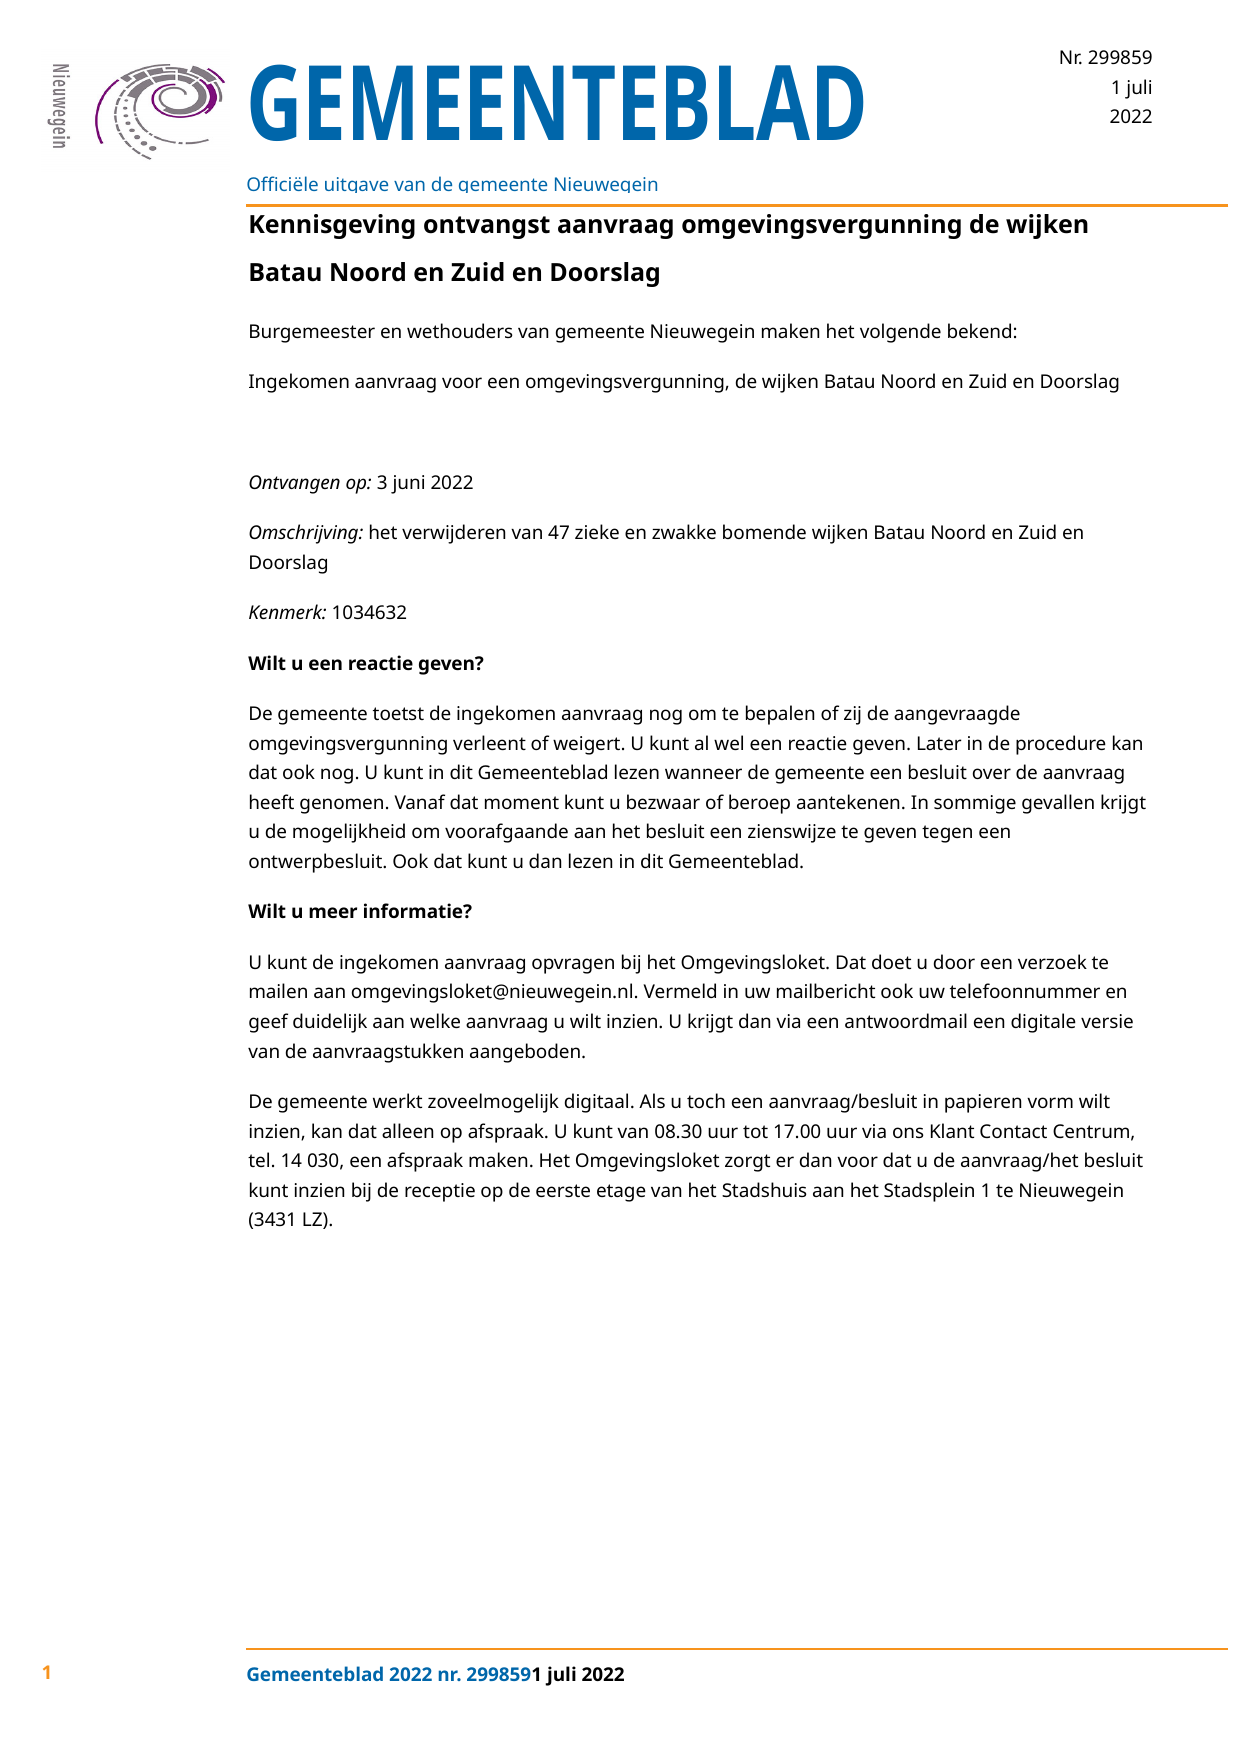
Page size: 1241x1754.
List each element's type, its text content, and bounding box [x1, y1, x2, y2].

text Wilt u een reactie geven? [248, 650, 1152, 676]
text U kunt de ingekomen aanvraag opvragen bij het Omgevingsloket. Dat doet u door een verzoek te mailen aan omgevingsloket@nieuwegein.nl. Vermeld in uw mailbericht ook uw telefoonnummer en geef duidelijk aan welke aanvraag u wilt inzien. U krijgt dan via een antwoordmail een digitale versie van de aanvraagstukken aangeboden. [248, 949, 1152, 1064]
text De gemeente werkt zoveelmogelijk digitaal. Als u toch een aanvraag/besluit in papieren vorm wilt inzien, kan dat alleen op afspraak. U kunt van 08.30 uur tot 17.00 uur via ons Klant Contact Centrum, tel. 14 030, een afspraak maken. Het Omgevingsloket zorgt er dan voor dat u de aanvraag/het besluit kunt inzien bij de receptie op de eerste etage van het Stadshuis aan het Stadsplein 1 te Nieuwegein (3431 LZ). [248, 1088, 1152, 1232]
text Ontvangen op: 3 juni 2022 [248, 469, 1152, 495]
text Kennisgeving ontvangst aanvraag omgevingsvergunning de wijken Batau Noord en Zuid en Doorslag [248, 207, 1152, 288]
text Wilt u meer informatie? [248, 899, 1152, 924]
text Kenmerk: 1034632 [248, 599, 1152, 625]
text De gemeente toetst de ingekomen aanvraag nog om te bepalen of zij de aangevraagde omgevingsvergunning verleent of weigert. U kunt al wel een reactie geven. Later in de procedure kan dat ook nog. U kunt in dit Gemeenteblad lezen wanneer de gemeente een besluit over de aanvraag heeft genomen. Vanaf dat moment kunt u bezwaar of beroep aantekenen. In sommige gevallen krijgt u de mogelijkheid om voorafgaande aan het besluit een zienswijze te geven tegen een ontwerpbesluit. Ook dat kunt u dan lezen in dit Gemeenteblad. [248, 700, 1152, 874]
picture [41, 47, 231, 172]
text Ingekomen aanvraag voor een omgevingsvergunning, de wijken Batau Noord en Zuid en Doorslag [248, 368, 1152, 394]
text Burgemeester en wethouders van gemeente Nieuwegein maken het volgende bekend: [248, 318, 1152, 344]
text Omschrijving: het verwijderen van 47 zieke en zwakke bomende wijken Batau Noord en Zuid en Doorslag [248, 519, 1152, 575]
